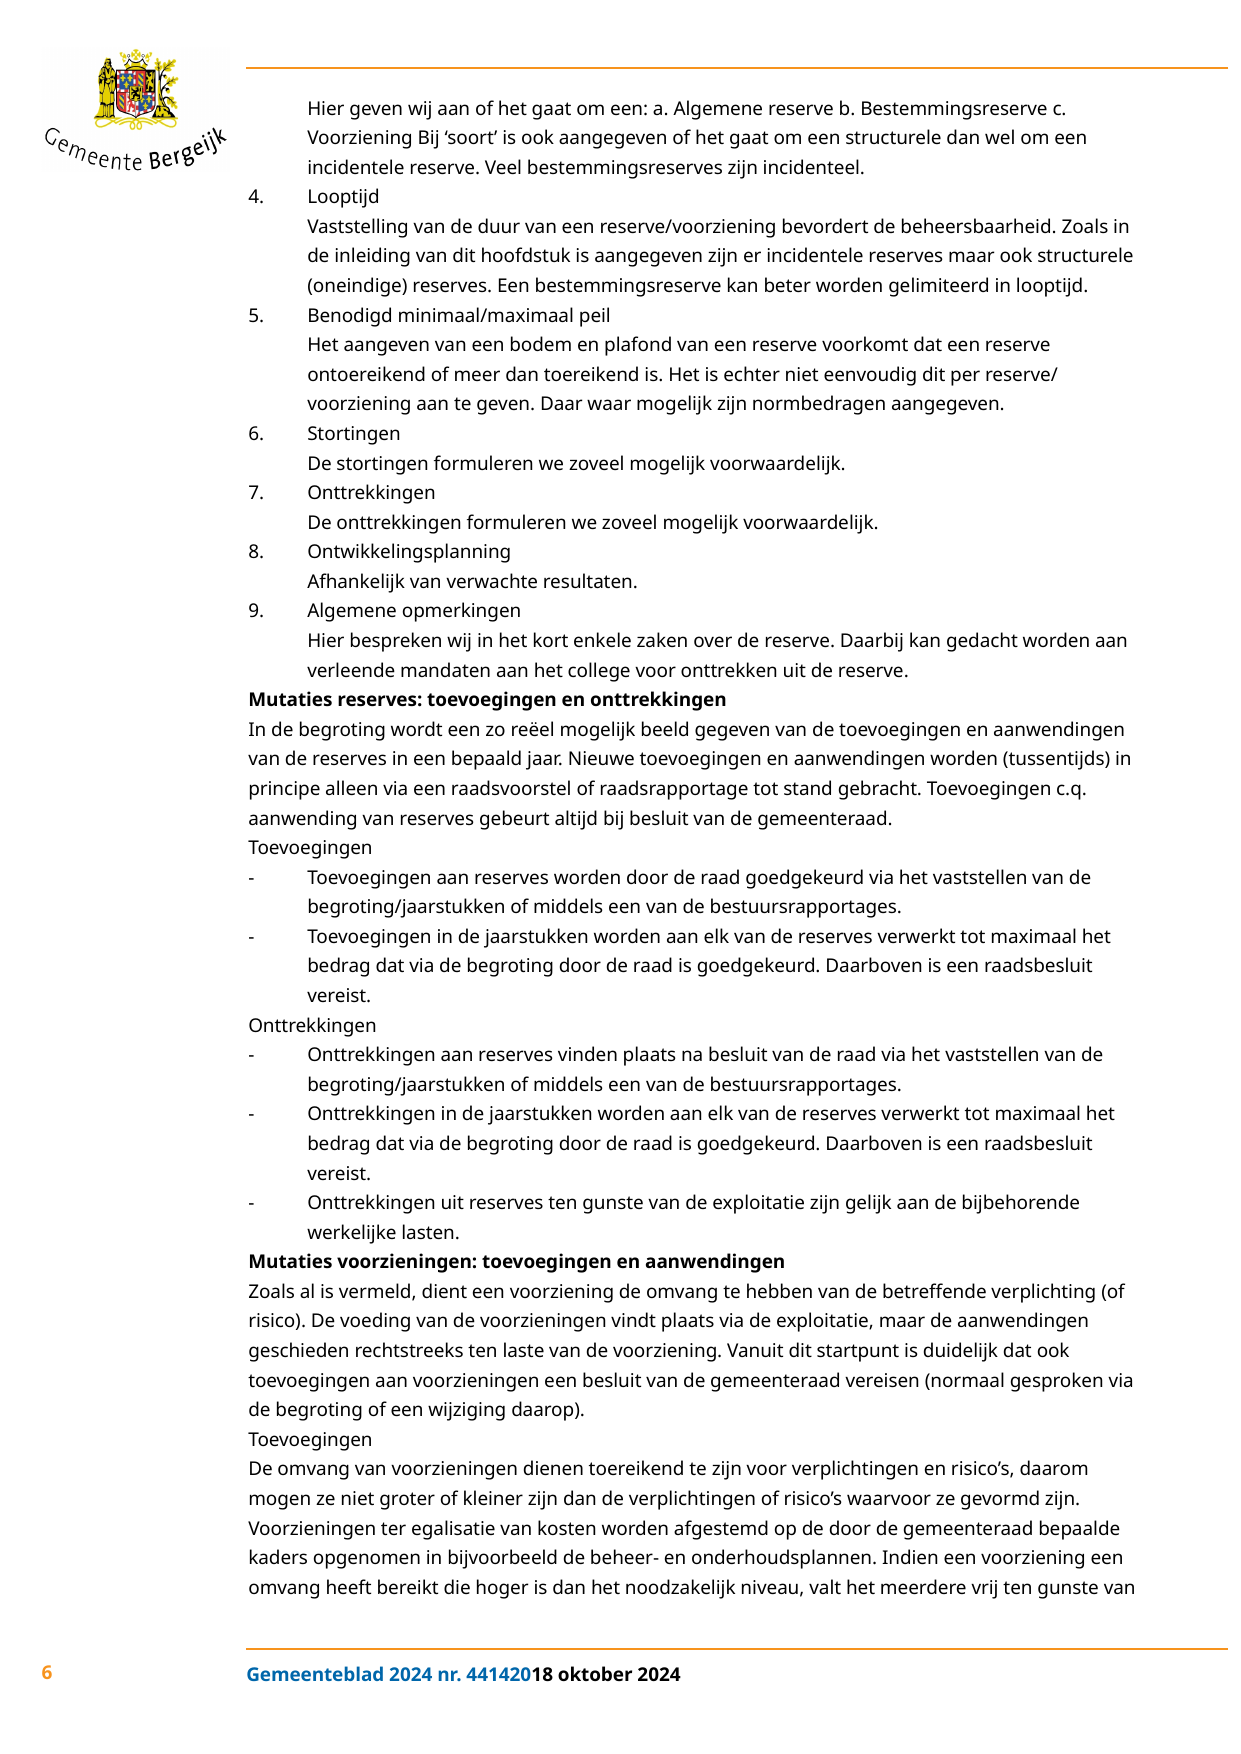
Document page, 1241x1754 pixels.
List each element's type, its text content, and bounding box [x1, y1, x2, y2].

list Onttrekkingen [248, 479, 1152, 505]
text Toevoegingen [248, 834, 1152, 860]
list Toevoegingen in de jaarstukken worden aan elk van de reserves verwerkt tot maximaal het bedrag dat via de begroting door de raad is goedgekeurd. Daarboven is een raadsbesluit vereist. [248, 923, 1152, 1008]
list Onttrekkingen aan reserves vinden plaats na besluit van de raad via het vaststellen van de begroting/jaarstukken of middels een van de bestuursrapportages. [248, 1041, 1152, 1097]
text Mutaties reserves: toevoegingen en onttrekkingen [248, 686, 1152, 712]
list De stortingen formuleren we zoveel mogelijk voorwaardelijk. [248, 450, 1152, 476]
text De omvang van voorzieningen dienen toereikend te zijn voor verplichtingen en risico’s, daarom mogen ze niet groter of kleiner zijn dan de verplichtingen of risico’s waarvoor ze gevormd zijn. Voorzieningen ter egalisatie van kosten worden afgestemd op de door de gemeenteraad bepaalde kaders opgenomen in bijvoorbeeld de beheer- en onderhoudsplannen. Indien een voorziening een omvang heeft bereikt die hoger is dan het noodzakelijk niveau, valt het meerdere vrij ten gunste van [248, 1456, 1152, 1600]
text In de begroting wordt een zo reëel mogelijk beeld gegeven van de toevoegingen en aanwendingen van de reserves in een bepaald jaar. Nieuwe toevoegingen en aanwendingen worden (tussentijds) in principe alleen via een raadsvoorstel of raadsrapportage tot stand gebracht. Toevoegingen c.q. aanwending van reserves gebeurt altijd bij besluit van de gemeenteraad. [248, 716, 1152, 831]
list Hier geven wij aan of het gaat om een: a. Algemene reserve b. Bestemmingsreserve c. Voorziening Bij ‘soort’ is ook aangegeven of het gaat om een structurele dan wel om een incidentele reserve. Veel bestemmingsreserves zijn incidenteel. [248, 95, 1152, 180]
list Het aangeven van een bodem en plafond van een reserve voorkomt dat een reserve ontoereikend of meer dan toereikend is. Het is echter niet eenvoudig dit per reserve/ voorziening aan te geven. Daar waar mogelijk zijn normbedragen aangegeven. [248, 331, 1152, 416]
text Zoals al is vermeld, dient een voorziening de omvang te hebben van de betreffende verplichting (of risico). De voeding van de voorzieningen vindt plaats via de exploitatie, maar de aanwendingen geschieden rechtstreeks ten laste van de voorziening. Vanuit dit startpunt is duidelijk dat ook toevoegingen aan voorzieningen een besluit van de gemeenteraad vereisen (normaal gesproken via de begroting of een wijziging daarop). [248, 1278, 1152, 1422]
text Mutaties voorzieningen: toevoegingen en aanwendingen [248, 1248, 1152, 1274]
list De onttrekkingen formuleren we zoveel mogelijk voorwaardelijk. [248, 509, 1152, 535]
list Algemene opmerkingen [248, 598, 1152, 623]
list Stortingen [248, 420, 1152, 446]
text Onttrekkingen [248, 1012, 1152, 1038]
list Onttrekkingen uit reserves ten gunste van de exploitatie zijn gelijk aan de bijbehorende werkelijke lasten. [248, 1189, 1152, 1245]
list Onttrekkingen in de jaarstukken worden aan elk van de reserves verwerkt tot maximaal het bedrag dat via de begroting door de raad is goedgekeurd. Daarboven is een raadsbesluit vereist. [248, 1101, 1152, 1186]
list Benodigd minimaal/maximaal peil [248, 302, 1152, 328]
list Looptijd [248, 183, 1152, 209]
text Toevoegingen [248, 1426, 1152, 1452]
picture [41, 47, 231, 172]
list Vaststelling van de duur van een reserve/voorziening bevordert de beheersbaarheid. Zoals in de inleiding van dit hoofdstuk is aangegeven zijn er incidentele reserves maar ook structurele (oneindige) reserves. Een bestemmingsreserve kan beter worden gelimiteerd in looptijd. [248, 213, 1152, 298]
list Toevoegingen aan reserves worden door de raad goedgekeurd via het vaststellen van de begroting/jaarstukken of middels een van de bestuursrapportages. [248, 864, 1152, 919]
list Ontwikkelingsplanning [248, 538, 1152, 564]
list Afhankelijk van verwachte resultaten. [248, 568, 1152, 594]
list Hier bespreken wij in het kort enkele zaken over de reserve. Daarbij kan gedacht worden aan verleende mandaten aan het college voor onttrekken uit de reserve. [248, 627, 1152, 683]
